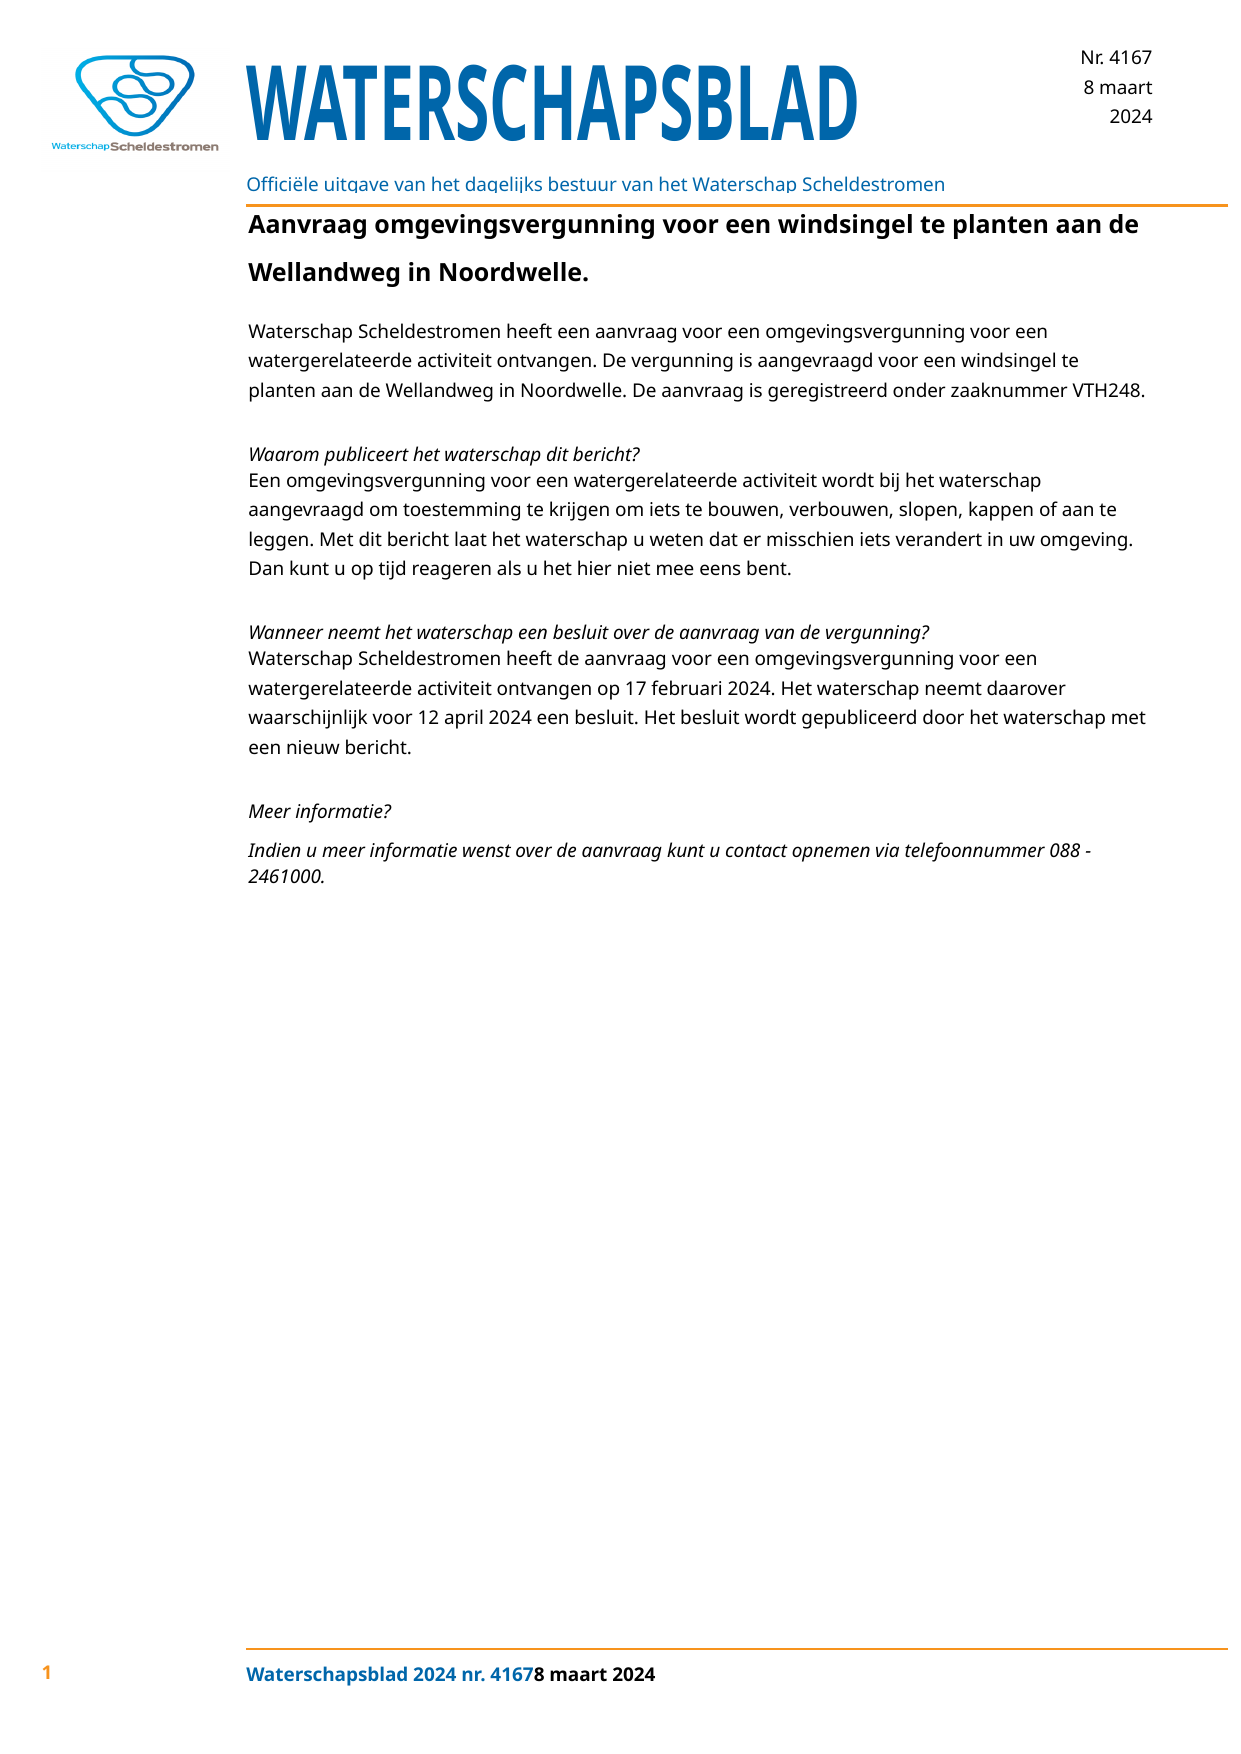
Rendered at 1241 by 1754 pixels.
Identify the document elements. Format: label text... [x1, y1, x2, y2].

text Meer informatie? [248, 798, 1152, 824]
picture [41, 47, 231, 172]
text Indien u meer informatie wenst over de aanvraag kunt u contact opnemen via telefoonnummer 088 - 2461000. [248, 837, 1152, 889]
text Een omgevingsvergunning voor een watergerelateerde activiteit wordt bij het waterschap aangevraagd om toestemming te krijgen om iets te bouwen, verbouwen, slopen, kappen of aan te leggen. Met dit bericht laat het waterschap u weten dat er misschien iets verandert in uw omgeving. Dan kunt u op tijd reageren als u het hier niet mee eens bent. [248, 467, 1152, 581]
text Aanvraag omgevingsvergunning voor een windsingel te planten aan de Wellandweg in Noordwelle. [248, 207, 1152, 288]
text Waterschap Scheldestromen heeft een aanvraag voor een omgevingsvergunning voor een watergerelateerde activiteit ontvangen. De vergunning is aangevraagd voor een windsingel te planten aan de Wellandweg in Noordwelle. De aanvraag is geregistreerd onder zaaknummer VTH248. [248, 318, 1152, 403]
text Waterschap Scheldestromen heeft de aanvraag voor een omgevingsvergunning voor een watergerelateerde activiteit ontvangen op 17 februari 2024. Het waterschap neemt daarover waarschijnlijk voor 12 april 2024 een besluit. Het besluit wordt gepubliceerd door het waterschap met een nieuw bericht. [248, 645, 1152, 760]
text Waarom publiceert het waterschap dit bericht? [248, 441, 1152, 467]
text Wanneer neemt het waterschap een besluit over de aanvraag van de vergunning? [248, 619, 1152, 645]
